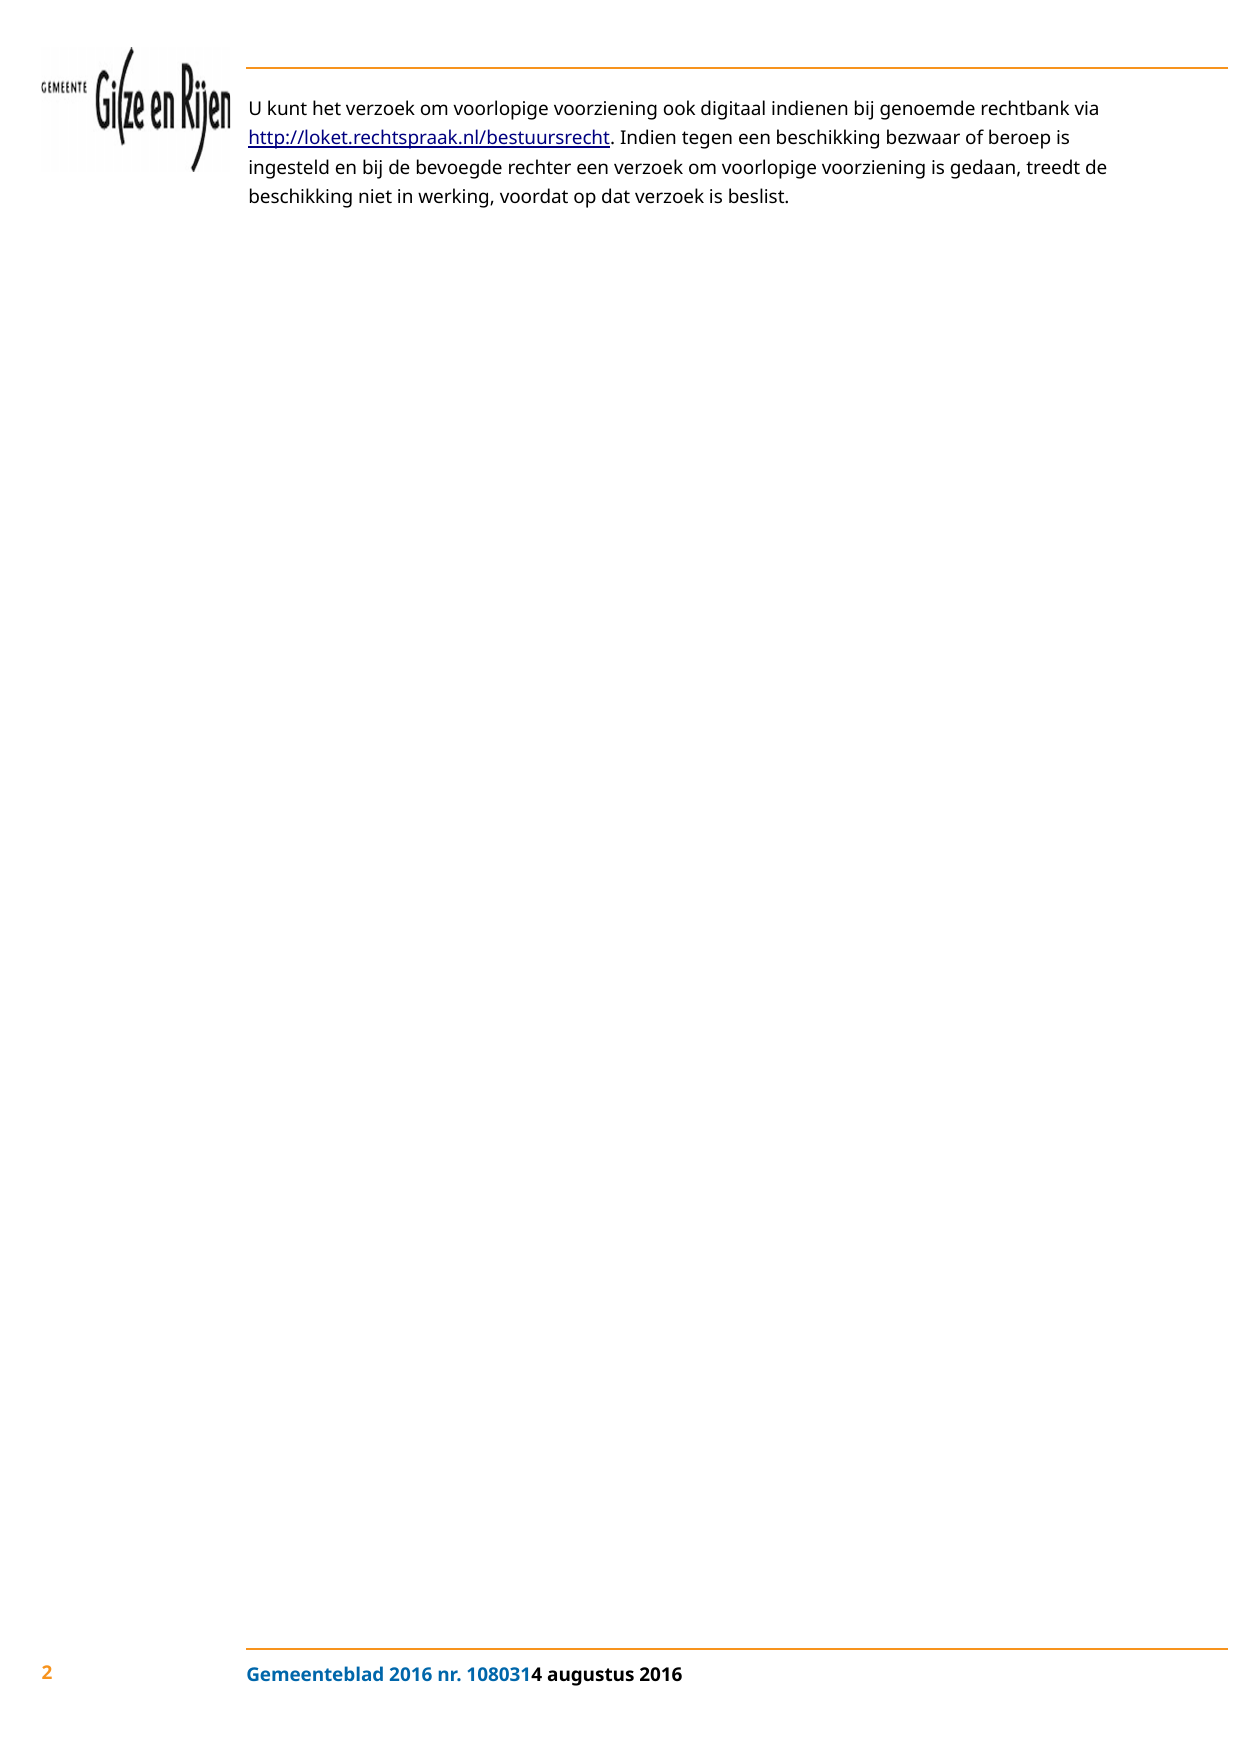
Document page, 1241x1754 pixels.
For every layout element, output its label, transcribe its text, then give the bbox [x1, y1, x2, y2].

picture [41, 47, 231, 172]
text U kunt het verzoek om voorlopige voorziening ook digitaal indienen bij genoemde rechtbank via http://loket.rechtspraak.nl/bestuursrecht. Indien tegen een beschikking bezwaar of beroep is ingesteld en bij de bevoegde rechter een verzoek om voorlopige voorziening is gedaan, treedt de beschikking niet in werking, voordat op dat verzoek is beslist. [248, 95, 1152, 209]
